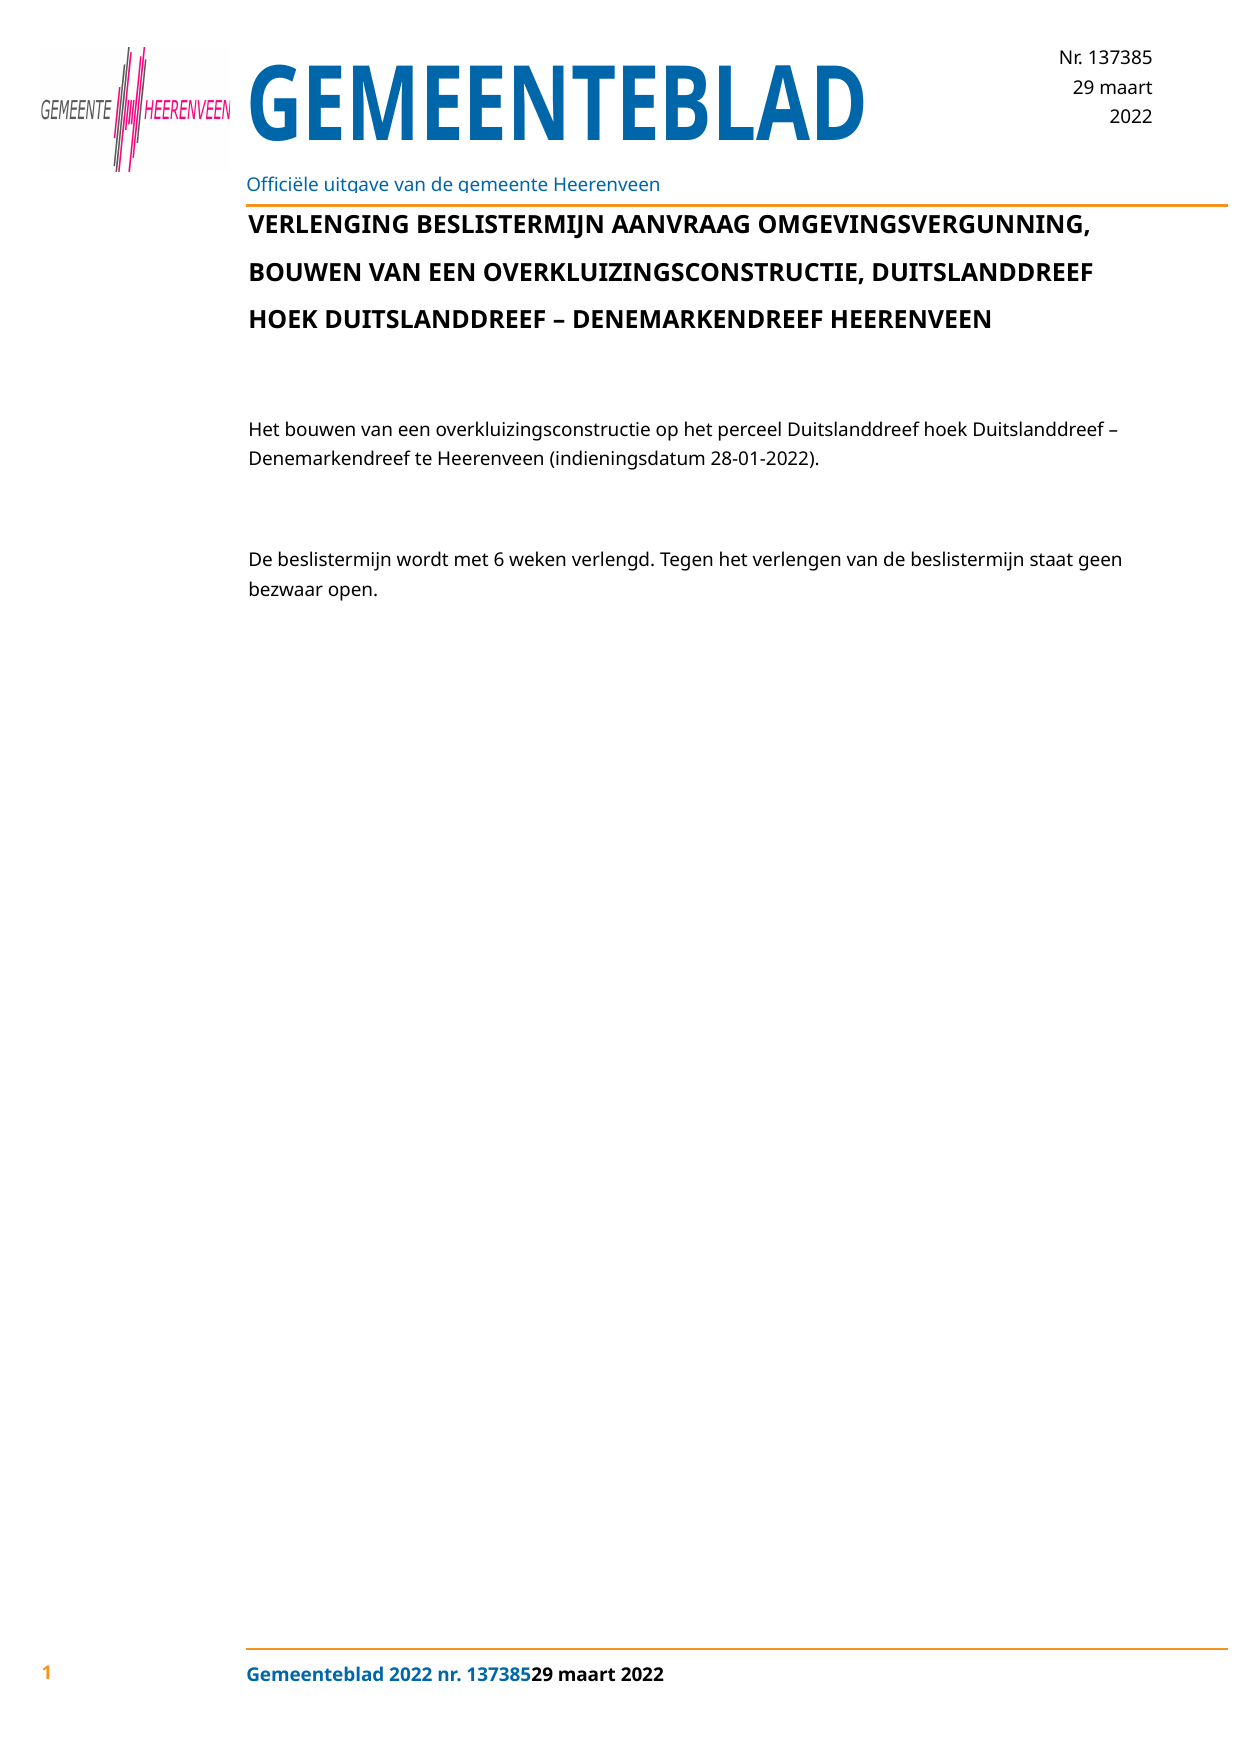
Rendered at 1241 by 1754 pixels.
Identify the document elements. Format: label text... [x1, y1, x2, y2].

picture [41, 47, 231, 172]
text Het bouwen van een overkluizingsconstructie op het perceel Duitslanddreef hoek Duitslanddreef – Denemarkendreef te Heerenveen (indieningsdatum 28-01-2022). [248, 416, 1152, 471]
text VERLENGING BESLISTERMIJN AANVRAAG OMGEVINGSVERGUNNING, BOUWEN VAN EEN OVERKLUIZINGSCONSTRUCTIE, DUITSLANDDREEF HOEK DUITSLANDDREEF – DENEMARKENDREEF HEERENVEEN [248, 207, 1152, 336]
text De beslistermijn wordt met 6 weken verlengd. Tegen het verlengen van de beslistermijn staat geen bezwaar open. [248, 546, 1152, 602]
